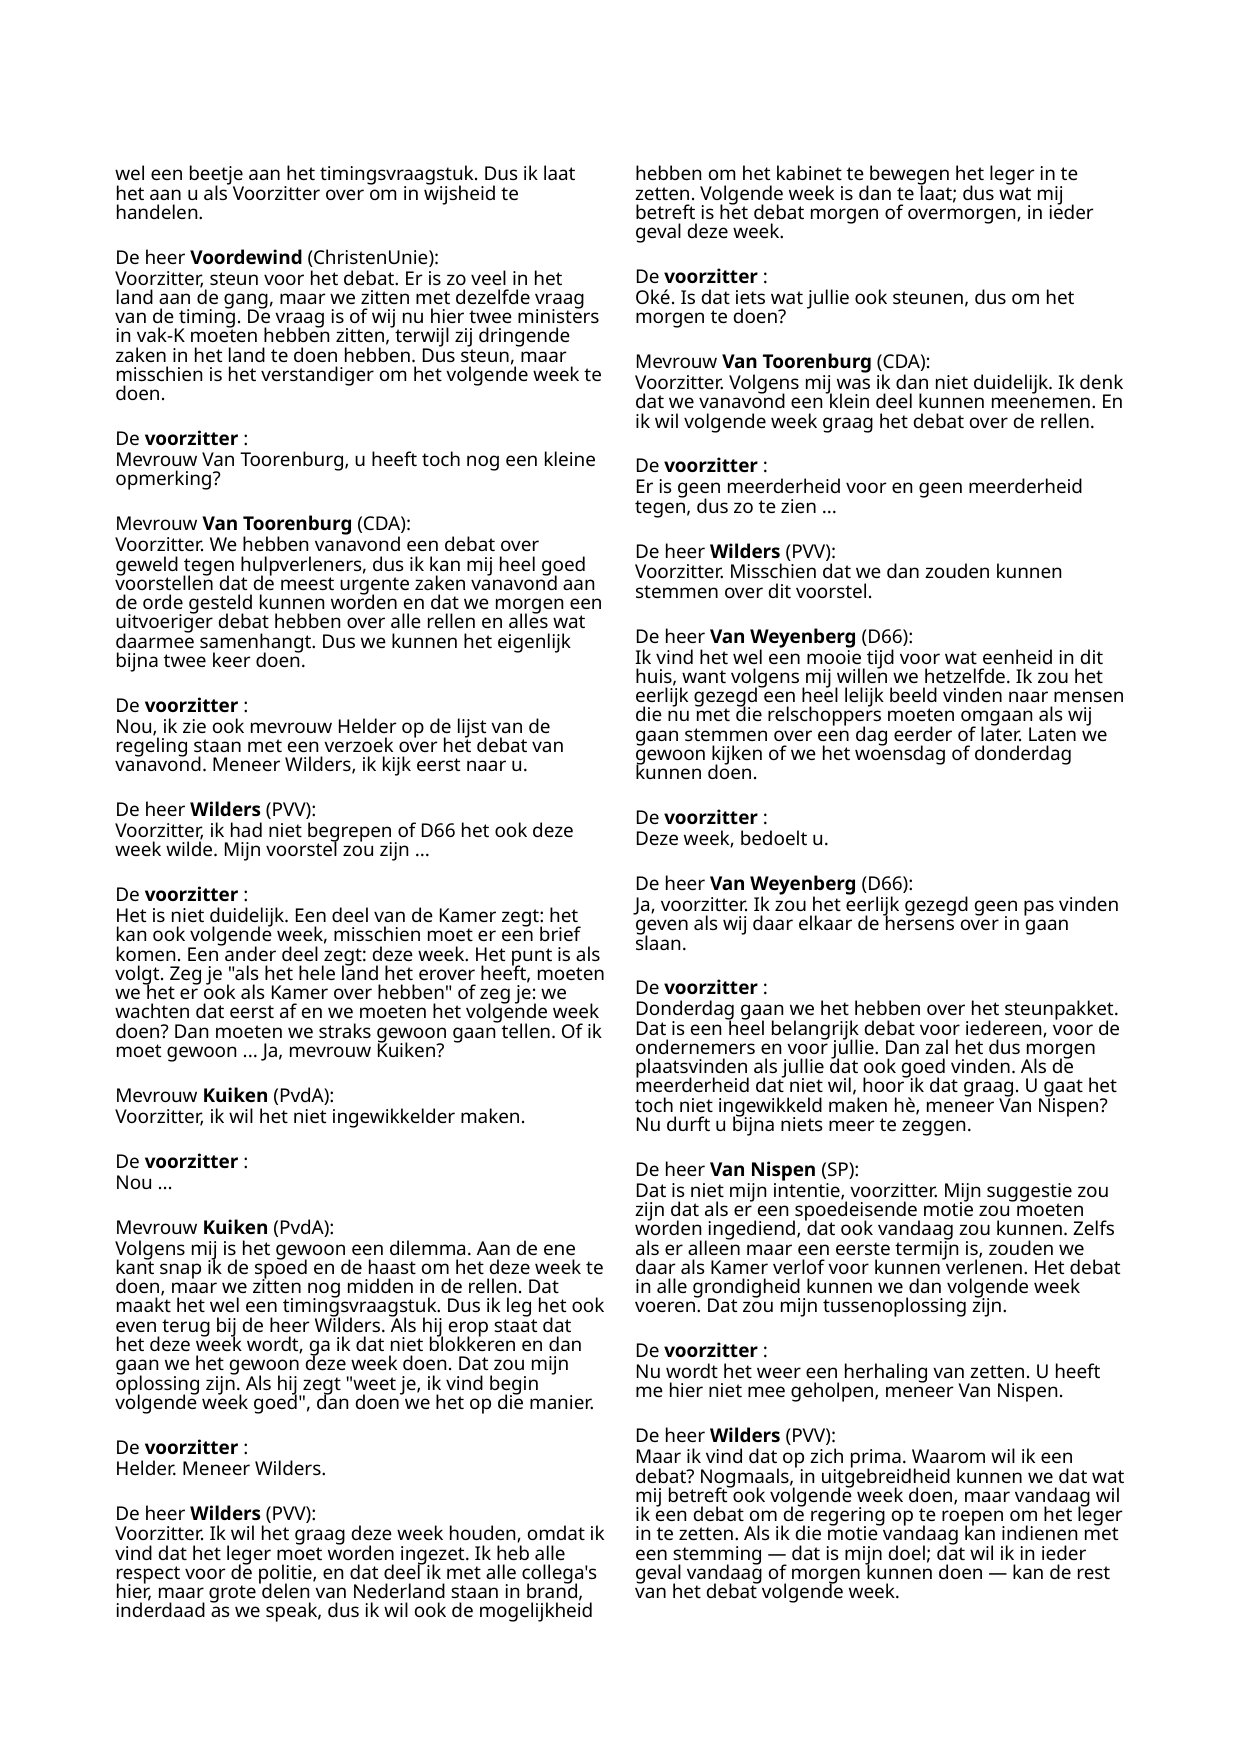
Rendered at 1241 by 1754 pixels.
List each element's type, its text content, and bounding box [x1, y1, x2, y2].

text Mevrouw Van Toorenburg (CDA): [115, 511, 605, 536]
text De heer Van Nispen (SP): [635, 1156, 1125, 1182]
text Voorzitter. Misschien dat we dan zouden kunnen stemmen over dit voorstel. [635, 563, 1125, 602]
text Voorzitter. Volgens mij was ik dan niet duidelijk. Ik denk dat we vanavond een klein deel kunnen meenemen. En ik wil volgende week graag het debat over de rellen. [635, 374, 1125, 432]
text Ja, voorzitter. Ik zou het eerlijk gezegd geen pas vinden geven als wij daar elkaar de hersens over in gaan slaan. [635, 896, 1125, 954]
text De voorzitter : [635, 804, 1125, 830]
text De heer Van Weyenberg (D66): [635, 623, 1125, 649]
text De heer Voordewind (ChristenUnie): [115, 244, 605, 270]
text Nou ... [115, 1174, 605, 1193]
text Nou, ik zie ook mevrouw Helder op de lijst van de regeling staan met een verzoek over het debat van vanavond. Meneer Wilders, ik kijk eerst naar u. [115, 718, 605, 776]
text De voorzitter : [115, 692, 605, 718]
text Donderdag gaan we het hebben over het steunpakket. Dat is een heel belangrijk debat voor iedereen, voor de ondernemers en voor jullie. Dan zal het dus morgen plaatsvinden als jullie dat ook goed vinden. Als de meerderheid dat niet wil, hoor ik dat graag. U gaat het toch niet ingewikkeld maken hè, meneer Van Nispen? Nu durft u bijna niets meer te zeggen. [635, 1000, 1125, 1135]
text Mevrouw Van Toorenburg, u heeft toch nog een kleine opmerking? [115, 451, 605, 490]
text De voorzitter : [635, 263, 1125, 289]
text Deze week, bedoelt u. [635, 830, 1125, 849]
text De voorzitter : [115, 1148, 605, 1174]
text Nu wordt het weer een herhaling van zetten. U heeft me hier niet mee geholpen, meneer Van Nispen. [635, 1363, 1125, 1402]
text Ik vind het wel een mooie tijd voor wat eenheid in dit huis, want volgens mij willen we hetzelfde. Ik zou het eerlijk gezegd een heel lelijk beeld vinden naar mensen die nu met die relschoppers moeten omgaan als wij gaan stemmen over een dag eerder of later. Laten we gewoon kijken of we het woensdag of donderdag kunnen doen. [635, 649, 1125, 783]
text Mevrouw Kuiken (PvdA): [115, 1082, 605, 1108]
text De heer Van Weyenberg (D66): [635, 870, 1125, 896]
text hebben om het kabinet te bewegen het leger in te zetten. Volgende week is dan te laat; dus wat mij betreft is het debat morgen of overmorgen, in ieder geval deze week. [635, 165, 1125, 242]
text De voorzitter : [635, 453, 1125, 478]
text Maar ik vind dat op zich prima. Waarom wil ik een debat? Nogmaals, in uitgebreidheid kunnen we dat wat mij betreft ook volgende week doen, maar vandaag wil ik een debat om de regering op te roepen om het leger in te zetten. Als ik die motie vandaag kan indienen met een stemming — dat is mijn doel; dat wil ik in ieder geval vandaag of morgen kunnen doen — kan de rest van het debat volgende week. [635, 1448, 1125, 1602]
text Er is geen meerderheid voor en geen meerderheid tegen, dus zo te zien ... [635, 478, 1125, 517]
text De voorzitter : [115, 425, 605, 451]
text Dat is niet mijn intentie, voorzitter. Mijn suggestie zou zijn dat als er een spoedeisende motie zou moeten worden ingediend, dat ook vandaag zou kunnen. Zelfs als er alleen maar een eerste termijn is, zouden we daar als Kamer verlof voor kunnen verlenen. Het debat in alle grondigheid kunnen we dan volgende week voeren. Dat zou mijn tussenoplossing zijn. [635, 1182, 1125, 1317]
text De heer Wilders (PVV): [635, 1423, 1125, 1448]
text Voorzitter, ik had niet begrepen of D66 het ook deze week wilde. Mijn voorstel zou zijn ... [115, 822, 605, 861]
text De heer Wilders (PVV): [115, 1500, 605, 1525]
text Het is niet duidelijk. Een deel van de Kamer zegt: het kan ook volgende week, misschien moet er een brief komen. Een ander deel zegt: deze week. Het punt is als volgt. Zeg je "als het hele land het erover heeft, moeten we het er ook als Kamer over hebben" of zeg je: we wachten dat eerst af en we moeten het volgende week doen? Dan moeten we straks gewoon gaan tellen. Of ik moet gewoon ... Ja, mevrouw Kuiken? [115, 907, 605, 1061]
text De voorzitter : [635, 1337, 1125, 1363]
text Voorzitter. Ik wil het graag deze week houden, omdat ik vind dat het leger moet worden ingezet. Ik heb alle respect voor de politie, en dat deel ik met alle collega's hier, maar grote delen van Nederland staan in brand, inderdaad as we speak, dus ik wil ook de mogelijkheid [115, 1525, 605, 1622]
text De voorzitter : [115, 1434, 605, 1459]
text Voorzitter. We hebben vanavond een debat over geweld tegen hulpverleners, dus ik kan mij heel goed voorstellen dat de meest urgente zaken vanavond aan de orde gesteld kunnen worden en dat we morgen een uitvoeriger debat hebben over alle rellen en alles wat daarmee samenhangt. Dus we kunnen het eigenlijk bijna twee keer doen. [115, 536, 605, 671]
text Mevrouw Kuiken (PvdA): [115, 1214, 605, 1239]
text wel een beetje aan het timingsvraagstuk. Dus ik laat het aan u als Voorzitter over om in wijsheid te handelen. [115, 165, 605, 223]
text De voorzitter : [115, 881, 605, 907]
text Helder. Meneer Wilders. [115, 1459, 605, 1479]
text Mevrouw Van Toorenburg (CDA): [635, 348, 1125, 374]
text Oké. Is dat iets wat jullie ook steunen, dus om het morgen te doen? [635, 289, 1125, 327]
text Volgens mij is het gewoon een dilemma. Aan de ene kant snap ik de spoed en de haast om het deze week te doen, maar we zitten nog midden in de rellen. Dat maakt het wel een timingsvraagstuk. Dus ik leg het ook even terug bij de heer Wilders. Als hij erop staat dat het deze week wordt, ga ik dat niet blokkeren en dan gaan we het gewoon deze week doen. Dat zou mijn oplossing zijn. Als hij zegt "weet je, ik vind begin volgende week goed", dan doen we het op die manier. [115, 1239, 605, 1413]
text Voorzitter, ik wil het niet ingewikkelder maken. [115, 1108, 605, 1127]
text De heer Wilders (PVV): [115, 796, 605, 822]
text Voorzitter, steun voor het debat. Er is zo veel in het land aan de gang, maar we zitten met dezelfde vraag van de timing. De vraag is of wij nu hier twee ministers in vak-K moeten hebben zitten, terwijl zij dringende zaken in het land te doen hebben. Dus steun, maar misschien is het verstandiger om het volgende week te doen. [115, 270, 605, 404]
text De voorzitter : [635, 974, 1125, 1000]
text De heer Wilders (PVV): [635, 538, 1125, 563]
